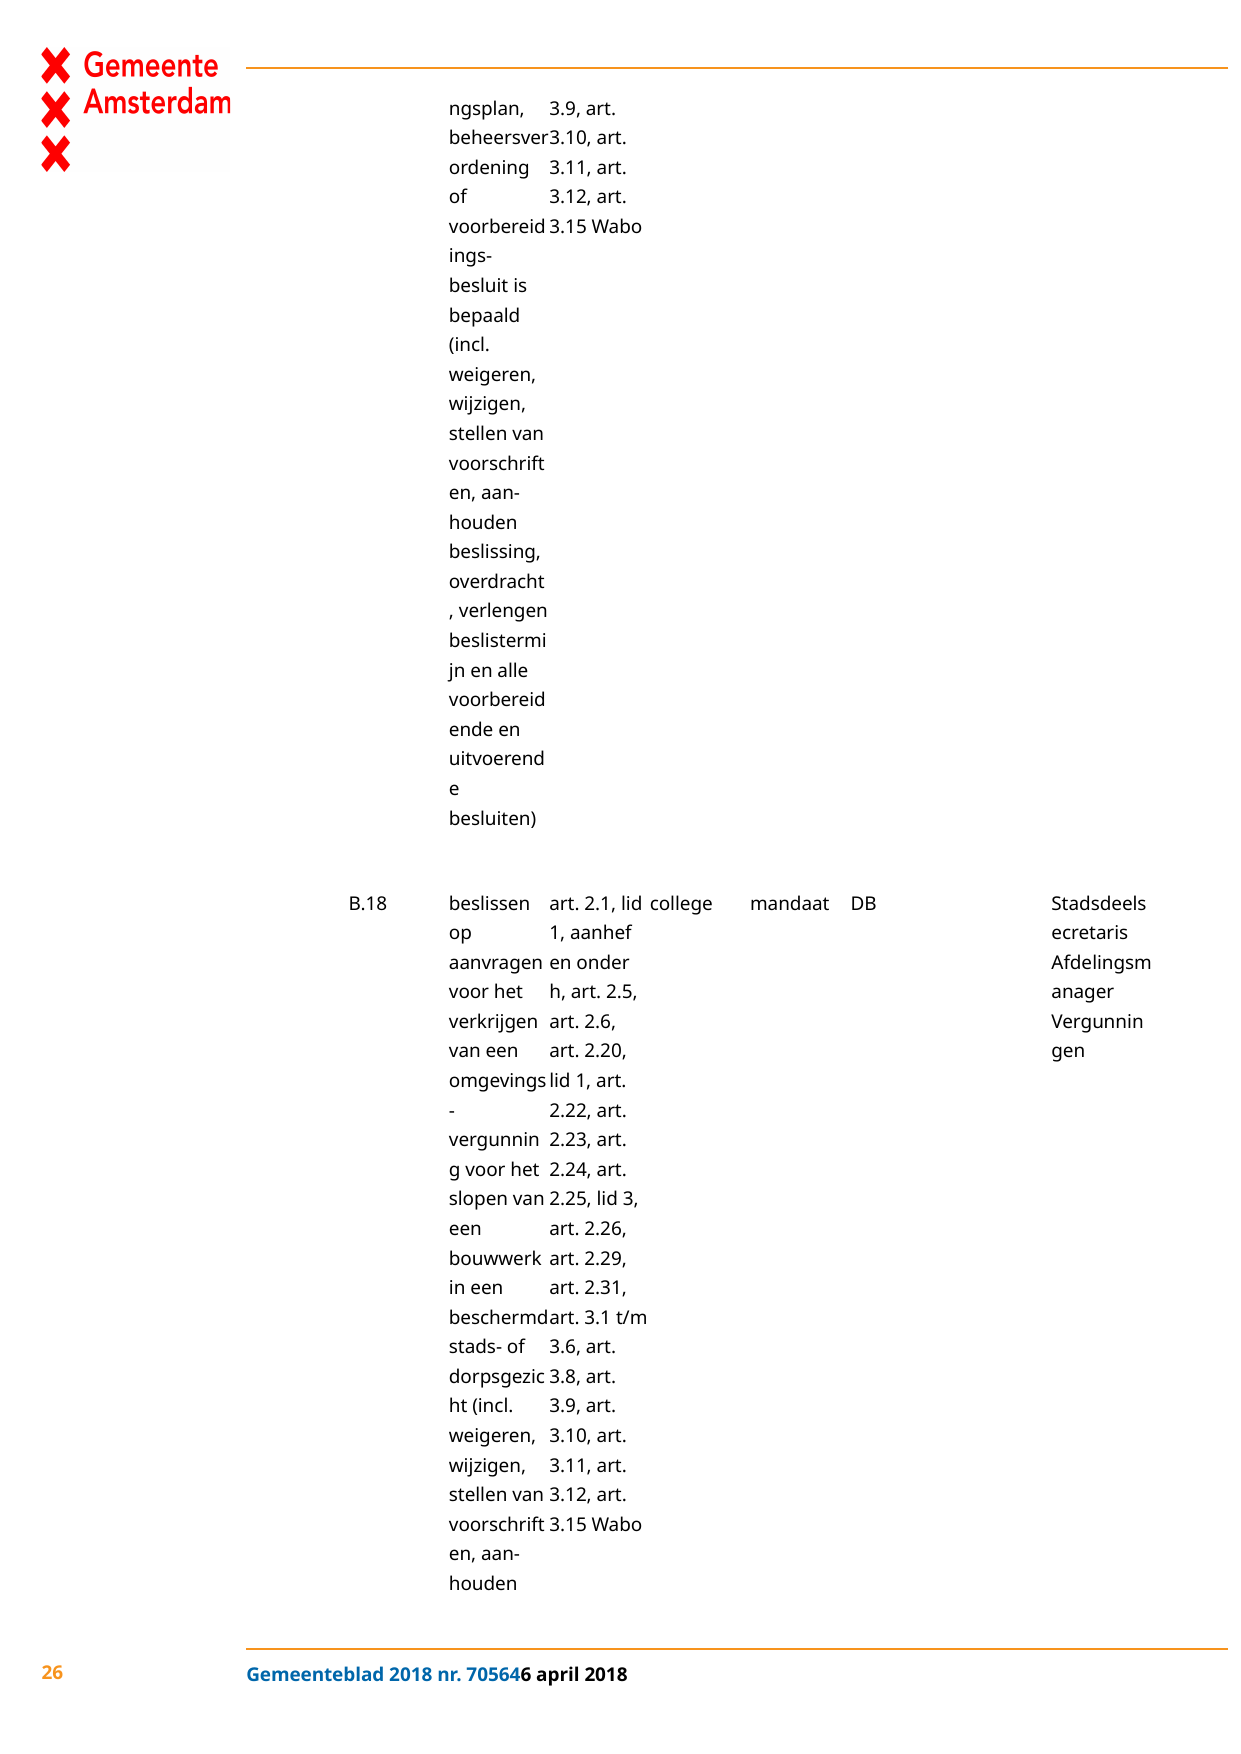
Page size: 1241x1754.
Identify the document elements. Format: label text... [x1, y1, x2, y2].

table_cell art. 2.1, lid 1, aanhef en onder h, art. 2.5, art. 2.6, art. 2.20, lid 1, art. 2.22, art. 2.23, art. 2.24, art. 2.25, lid 3, art. 2.26, art. 2.29, art. 2.31, art. 3.1 t/m 3.6, art. 3.8, art. 3.9, art. 3.10, art. 3.11, art. 3.12, art. 3.15 Wabo [549, 860, 649, 1596]
table_cell [951, 95, 1051, 860]
table_cell [650, 95, 750, 860]
table_cell [951, 860, 1051, 1596]
table_cell college [650, 860, 750, 1596]
picture [41, 47, 231, 172]
table_cell ngsplan, beheersverordening of voorbereidings-besluit is bepaald (incl. weigeren, wijzigen, stellen van voorschriften, aan-houden beslissing, overdracht, verlengen beslistermijn en alle voorbereidende en uitvoerende besluiten) [449, 95, 549, 860]
table_cell Stadsdeelsecretaris Afdelingsmanager Vergunningen [1051, 860, 1152, 1596]
table_cell 3.9, art. 3.10, art. 3.11, art. 3.12, art. 3.15 Wabo [549, 95, 649, 860]
table_cell beslissen op aanvragen voor het verkrijgen van een omgevings-vergunning voor het slopen van een bouwwerk in een beschermd stads- of dorpsgezicht (incl. weigeren, wijzigen, stellen van voorschriften, aan-houden [449, 860, 549, 1596]
table_cell mandaat [750, 860, 850, 1596]
table_cell [850, 95, 951, 860]
table_cell B.18 [348, 860, 449, 1596]
table_cell [1051, 95, 1152, 860]
table_cell DB [850, 860, 951, 1596]
table_cell [248, 95, 348, 860]
table_cell [248, 860, 348, 1596]
table_cell [750, 95, 850, 860]
table_cell [348, 95, 449, 860]
